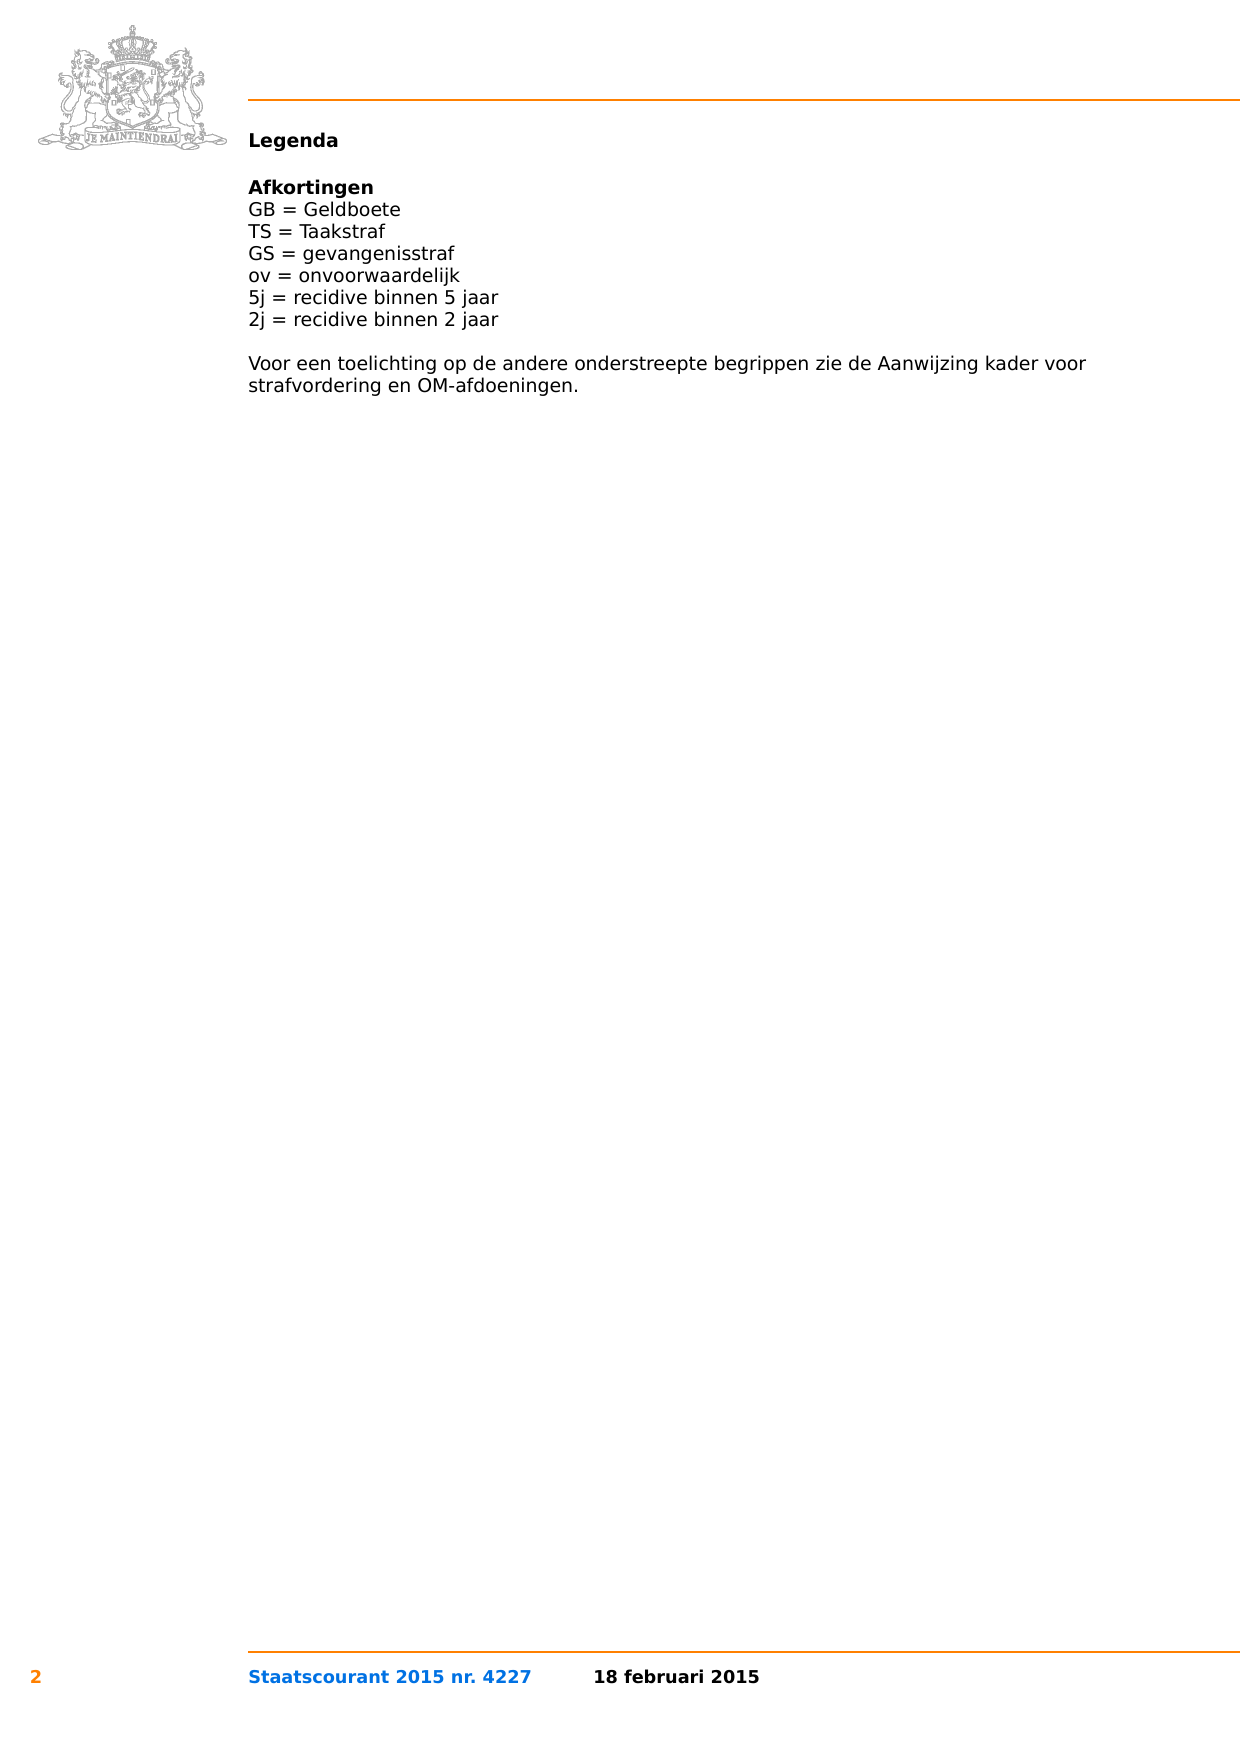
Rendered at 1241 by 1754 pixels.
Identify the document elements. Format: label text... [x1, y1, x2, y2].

subtitle Legenda [248, 130, 1163, 152]
text Afkortingen [248, 177, 1163, 199]
text 2j = recidive binnen 2 jaar [248, 309, 1163, 331]
picture [38, 25, 227, 150]
text TS = Taakstraf [248, 221, 1163, 243]
text 5j = recidive binnen 5 jaar [248, 287, 1163, 309]
text GB = Geldboete [248, 199, 1163, 221]
text ov = onvoorwaardelijk [248, 265, 1163, 287]
text Voor een toelichting op de andere onderstreepte begrippen zie de Aanwijzing kader voor strafvordering en OM-afdoeningen. [248, 353, 1163, 397]
text GS = gevangenisstraf [248, 243, 1163, 265]
